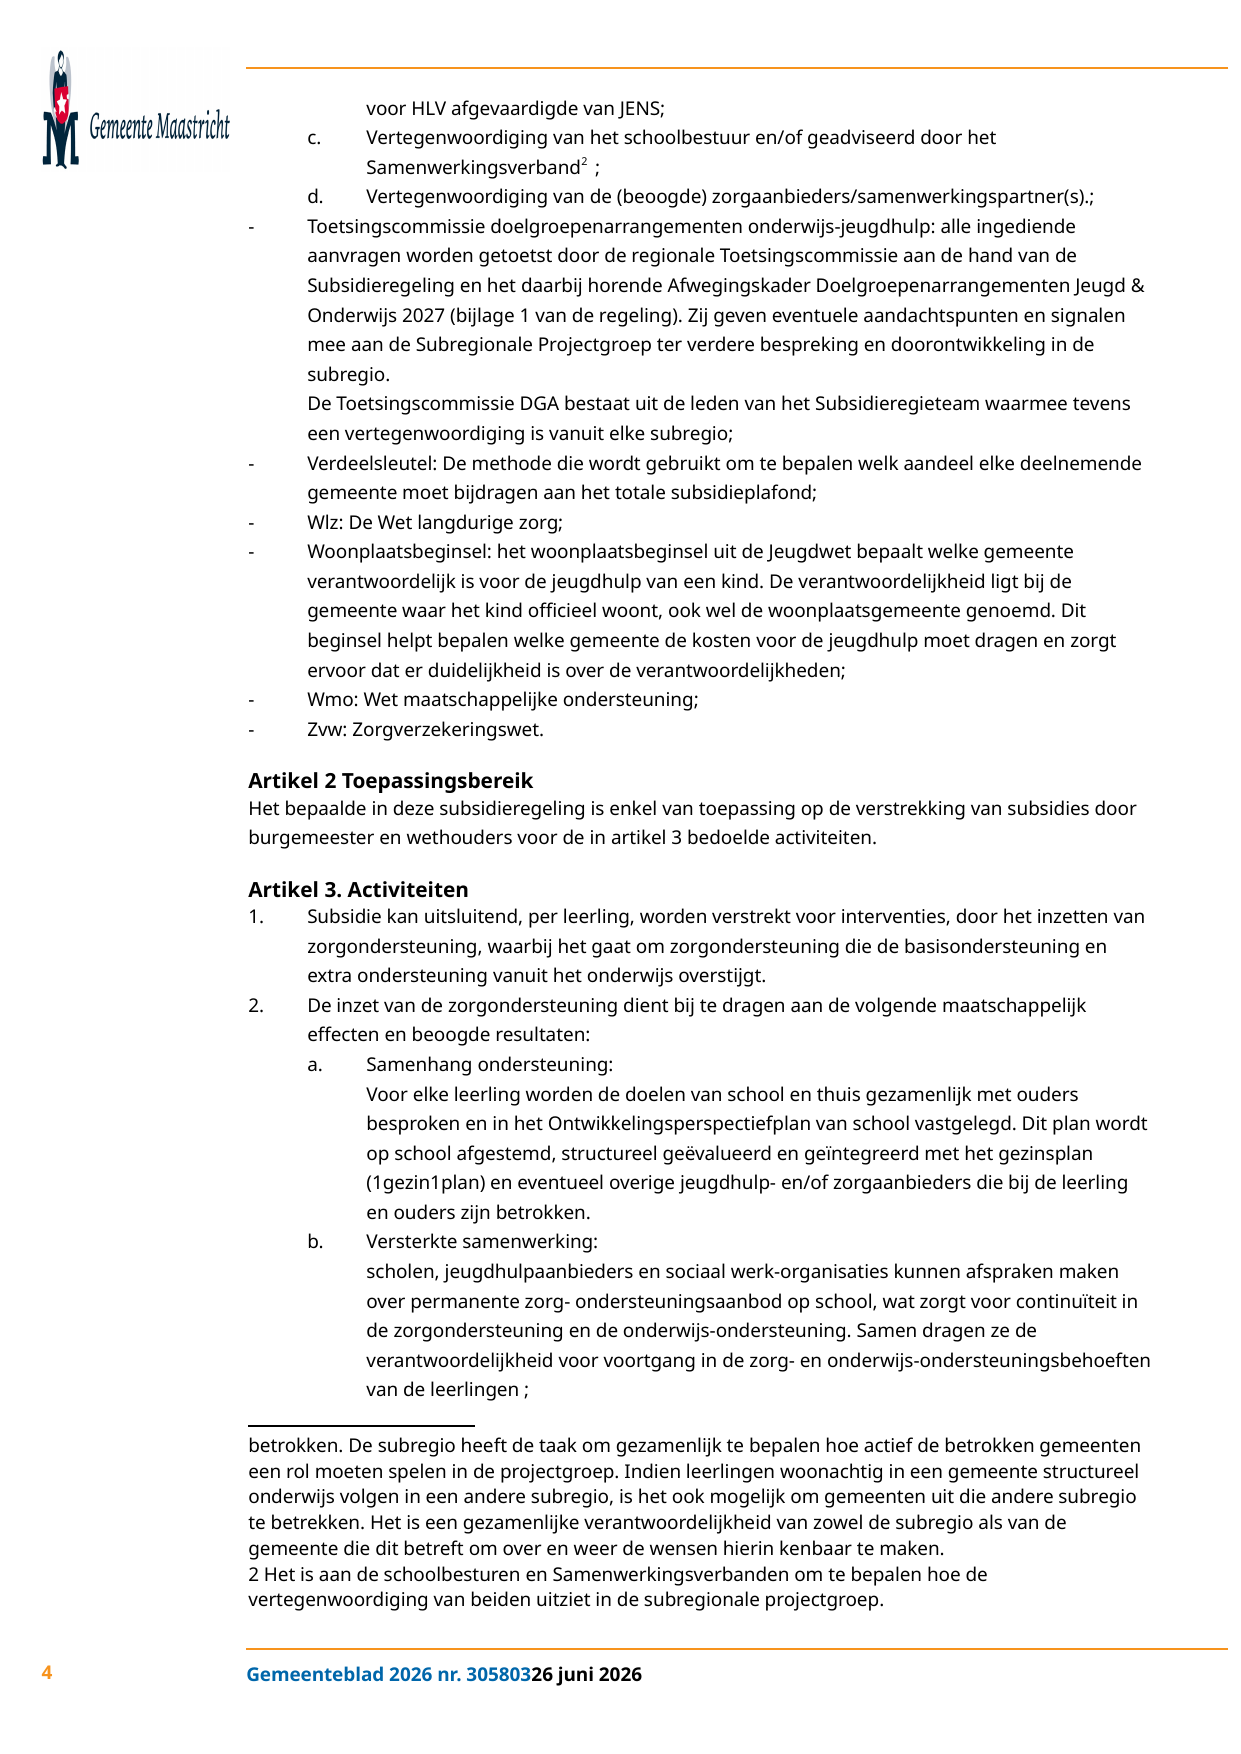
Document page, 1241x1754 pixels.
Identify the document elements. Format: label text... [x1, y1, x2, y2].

text Het bepaalde in deze subsidieregeling is enkel van toepassing op de verstrekking van subsidies door burgemeester en wethouders voor de in artikel 3 bedoelde activiteiten. [248, 795, 1152, 850]
list Subsidie kan uitsluitend, per leerling, worden verstrekt voor interventies, door het inzetten van zorgondersteuning, waarbij het gaat om zorgondersteuning die de basisondersteuning en extra ondersteuning vanuit het onderwijs overstijgt. [248, 903, 1152, 988]
list betrokken. De subregio heeft de taak om gezamenlijk te bepalen hoe actief de betrokken gemeenten een rol moeten spelen in de projectgroep. Indien leerlingen woonachtig in een gemeente structureel onderwijs volgen in een andere subregio, is het ook mogelijk om gemeenten uit die andere subregio te betrekken. Het is een gezamenlijke verantwoordelijkheid van zowel de subregio als van de gemeente die dit betreft om over en weer de wensen hierin kenbaar te maken. [248, 1432, 1152, 1561]
list Verdeelsleutel: De methode die wordt gebruikt om te bepalen welk aandeel elke deelnemende gemeente moet bijdragen aan het totale subsidieplafond; [248, 450, 1152, 505]
list Woonplaatsbeginsel: het woonplaatsbeginsel uit de Jeugdwet bepaalt welke gemeente verantwoordelijk is voor de jeugdhulp van een kind. De verantwoordelijkheid ligt bij de gemeente waar het kind officieel woont, ook wel de woonplaatsgemeente genoemd. Dit beginsel helpt bepalen welke gemeente de kosten voor de jeugdhulp moet dragen en zorgt ervoor dat er duidelijkheid is over de verantwoordelijkheden; [248, 538, 1152, 683]
list Samenhang ondersteuning: [307, 1051, 1152, 1077]
list De inzet van de zorgondersteuning dient bij te dragen aan de volgende maatschappelijk effecten en beoogde resultaten: [248, 992, 1152, 1047]
text Artikel 2 Toepassingsbereik [248, 766, 1152, 795]
text Artikel 3. Activiteiten [248, 875, 1152, 903]
list Wmo: Wet maatschappelijke ondersteuning; [248, 686, 1152, 712]
list Vertegenwoordiging van het schoolbestuur en/of geadviseerd door het Samenwerkingsverband ; [307, 124, 1152, 180]
list Zvw: Zorgverzekeringswet. [248, 716, 1152, 742]
list Versterkte samenwerking: [307, 1229, 1152, 1254]
list Voor elke leerling worden de doelen van school en thuis gezamenlijk met ouders besproken en in het Ontwikkelingsperspectiefplan van school vastgelegd. Dit plan wordt op school afgestemd, structureel geëvalueerd en geïntegreerd met het gezinsplan (1gezin1plan) en eventueel overige jeugdhulp- en/of zorgaanbieders die bij de leerling en ouders zijn betrokken. [307, 1081, 1152, 1225]
list Vertegenwoordiging van de (beoogde) zorgaanbieders/samenwerkingspartner(s).; [307, 183, 1152, 209]
list De Toetsingscommissie DGA bestaat uit de leden van het Subsidieregieteam waarmee tevens een vertegenwoordiging is vanuit elke subregio; [248, 391, 1152, 446]
list Toetsingscommissie doelgroepenarrangementen onderwijs-jeugdhulp: alle ingediende aanvragen worden getoetst door de regionale Toetsingscommissie aan de hand van de Subsidieregeling en het daarbij horende Afwegingskader Doelgroepenarrangementen Jeugd & Onderwijs 2027 (bijlage 1 van de regeling). Zij geven eventuele aandachtspunten en signalen mee aan de Subregionale Projectgroep ter verdere bespreking en doorontwikkeling in de subregio. [248, 213, 1152, 387]
list voor HLV afgevaardigde van JENS; [307, 95, 1152, 121]
list scholen, jeugdhulpaanbieders en sociaal werk-organisaties kunnen afspraken maken over permanente zorg- ondersteuningsaanbod op school, wat zorgt voor continuïteit in de zorgondersteuning en de onderwijs-ondersteuning. Samen dragen ze de verantwoordelijkheid voor voortgang in de zorg- en onderwijs-ondersteuningsbehoeften van de leerlingen ; [307, 1258, 1152, 1402]
list Het is aan de schoolbesturen en Samenwerkingsverbanden om te bepalen hoe de vertegenwoordiging van beiden uitziet in de subregionale projectgroep. [248, 1561, 1152, 1612]
picture [41, 47, 231, 172]
list Wlz: De Wet langdurige zorg; [248, 509, 1152, 535]
